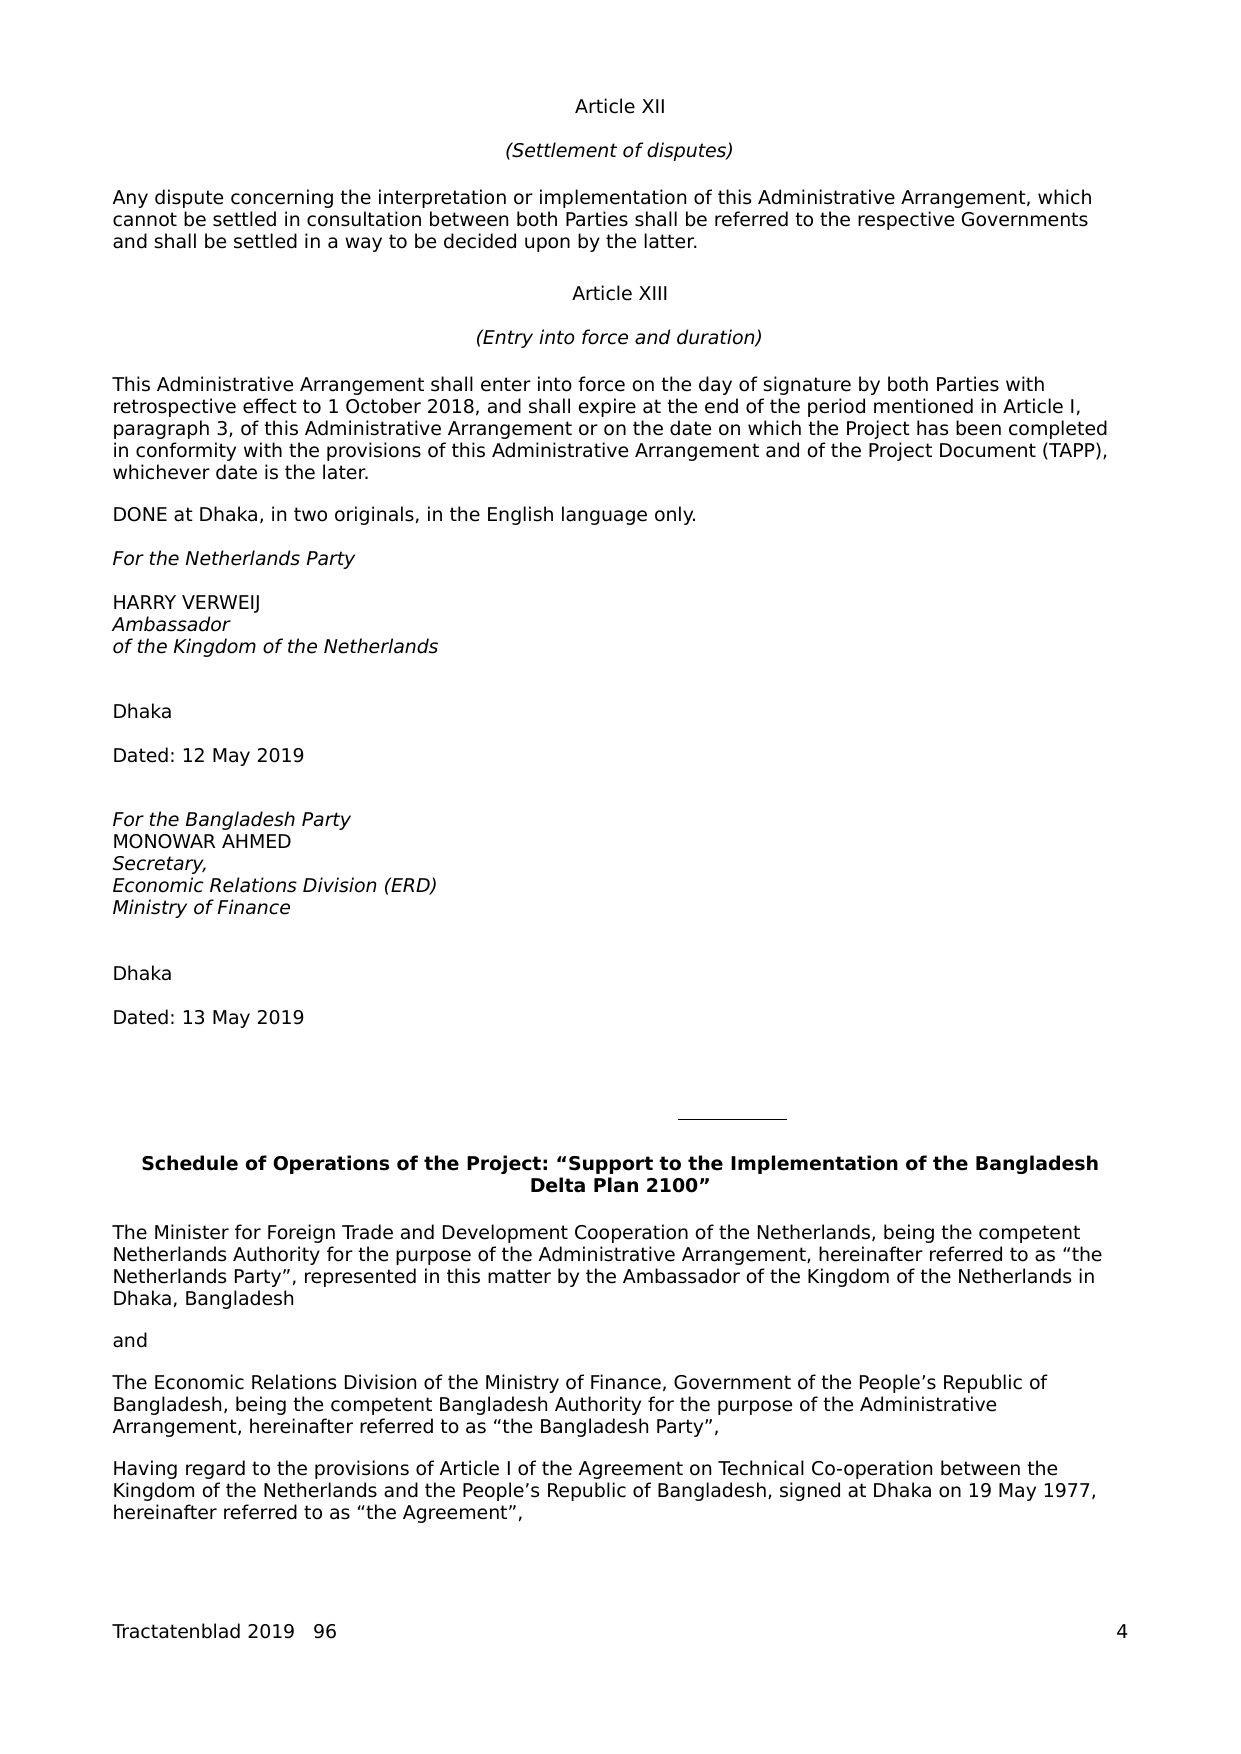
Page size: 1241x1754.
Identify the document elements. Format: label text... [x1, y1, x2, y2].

text The Minister for Foreign Trade and Development Cooperation of the Netherlands, being the competent Netherlands Authority for the purpose of the Administrative Arrangement, hereinafter referred to as “the Netherlands Party”, represented in this matter by the Ambassador of the Kingdom of the Netherlands in Dhaka, Bangladesh [112, 1222, 1128, 1310]
subtitle Article XII (Settlement of disputes) [112, 96, 1128, 162]
text This Administrative Arrangement shall enter into force on the day of signature by both Parties with retrospective effect to 1 October 2018, and shall expire at the end of the period mentioned in Article I, paragraph 3, of this Administrative Arrangement or on the date on which the Project has been completed in conformity with the provisions of this Administrative Arrangement and of the Project Document (TAPP), whichever date is the later. [112, 374, 1128, 484]
text The Economic Relations Division of the Ministry of Finance, Government of the People’s Republic of Bangladesh, being the competent Bangladesh Authority for the purpose of the Administrative Arrangement, hereinafter referred to as “the Bangladesh Party”, [112, 1372, 1128, 1438]
text For the Bangladesh Party MONOWAR AHMED Secretary, Economic Relations Division (ERD) Ministry of Finance Dhaka Dated: 13 May 2019 [112, 809, 1128, 1051]
text Having regard to the provisions of Article I of the Agreement on Technical Co-operation between the Kingdom of the Netherlands and the People’s Republic of Bangladesh, signed at Dhaka on 19 May 1977, hereinafter referred to as “the Agreement”, [112, 1458, 1128, 1524]
subtitle Schedule of Operations of the Project: “Support to the Implementation of the Bangladesh Delta Plan 2100” [112, 1153, 1128, 1197]
subtitle Article XIII (Entry into force and duration) [112, 283, 1128, 349]
text Any dispute concerning the interpretation or implementation of this Administrative Arrangement, which cannot be settled in consultation between both Parties shall be referred to the respective Governments and shall be settled in a way to be decided upon by the latter. [112, 187, 1128, 253]
text and [112, 1330, 1128, 1352]
text For the Netherlands Party [112, 548, 1128, 592]
text DONE at Dhaka, in two originals, in the English language only. [112, 504, 1128, 526]
text Ambassador [112, 613, 1128, 636]
text of the Kingdom of the Netherlands Dhaka Dated: 12 May 2019 [112, 636, 1128, 789]
text HARRY VERWEIJ [112, 592, 1128, 613]
